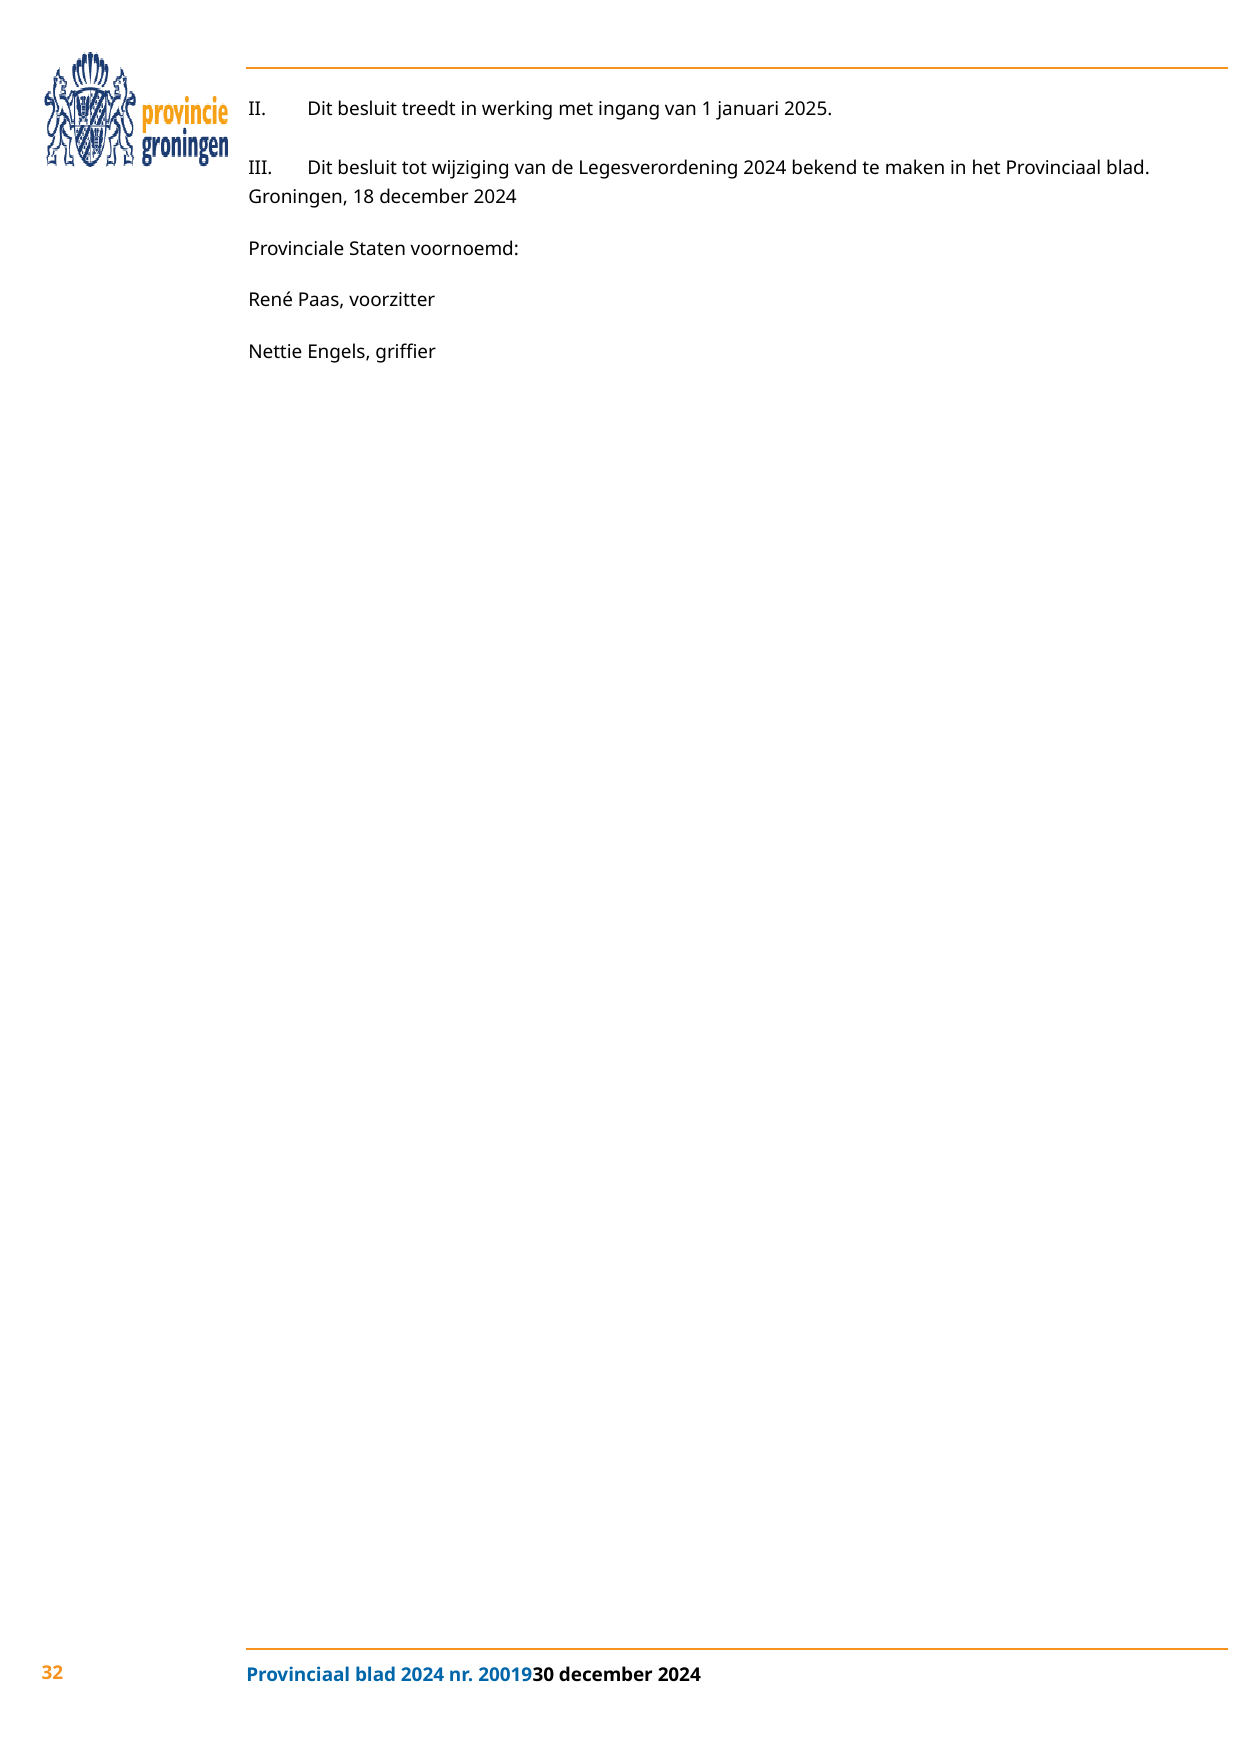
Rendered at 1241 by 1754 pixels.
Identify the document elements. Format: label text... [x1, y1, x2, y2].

text René Paas, voorzitter [248, 286, 1152, 312]
picture [41, 47, 231, 172]
list Dit besluit tot wijziging van de Legesverordening 2024 bekend te maken in het Provinciaal blad. [248, 154, 1152, 180]
text Groningen, 18 december 2024 [248, 183, 1152, 209]
text Nettie Engels, griffier [248, 338, 1152, 364]
list Dit besluit treedt in werking met ingang van 1 januari 2025. [248, 95, 1152, 121]
text Provinciale Staten voornoemd: [248, 235, 1152, 261]
